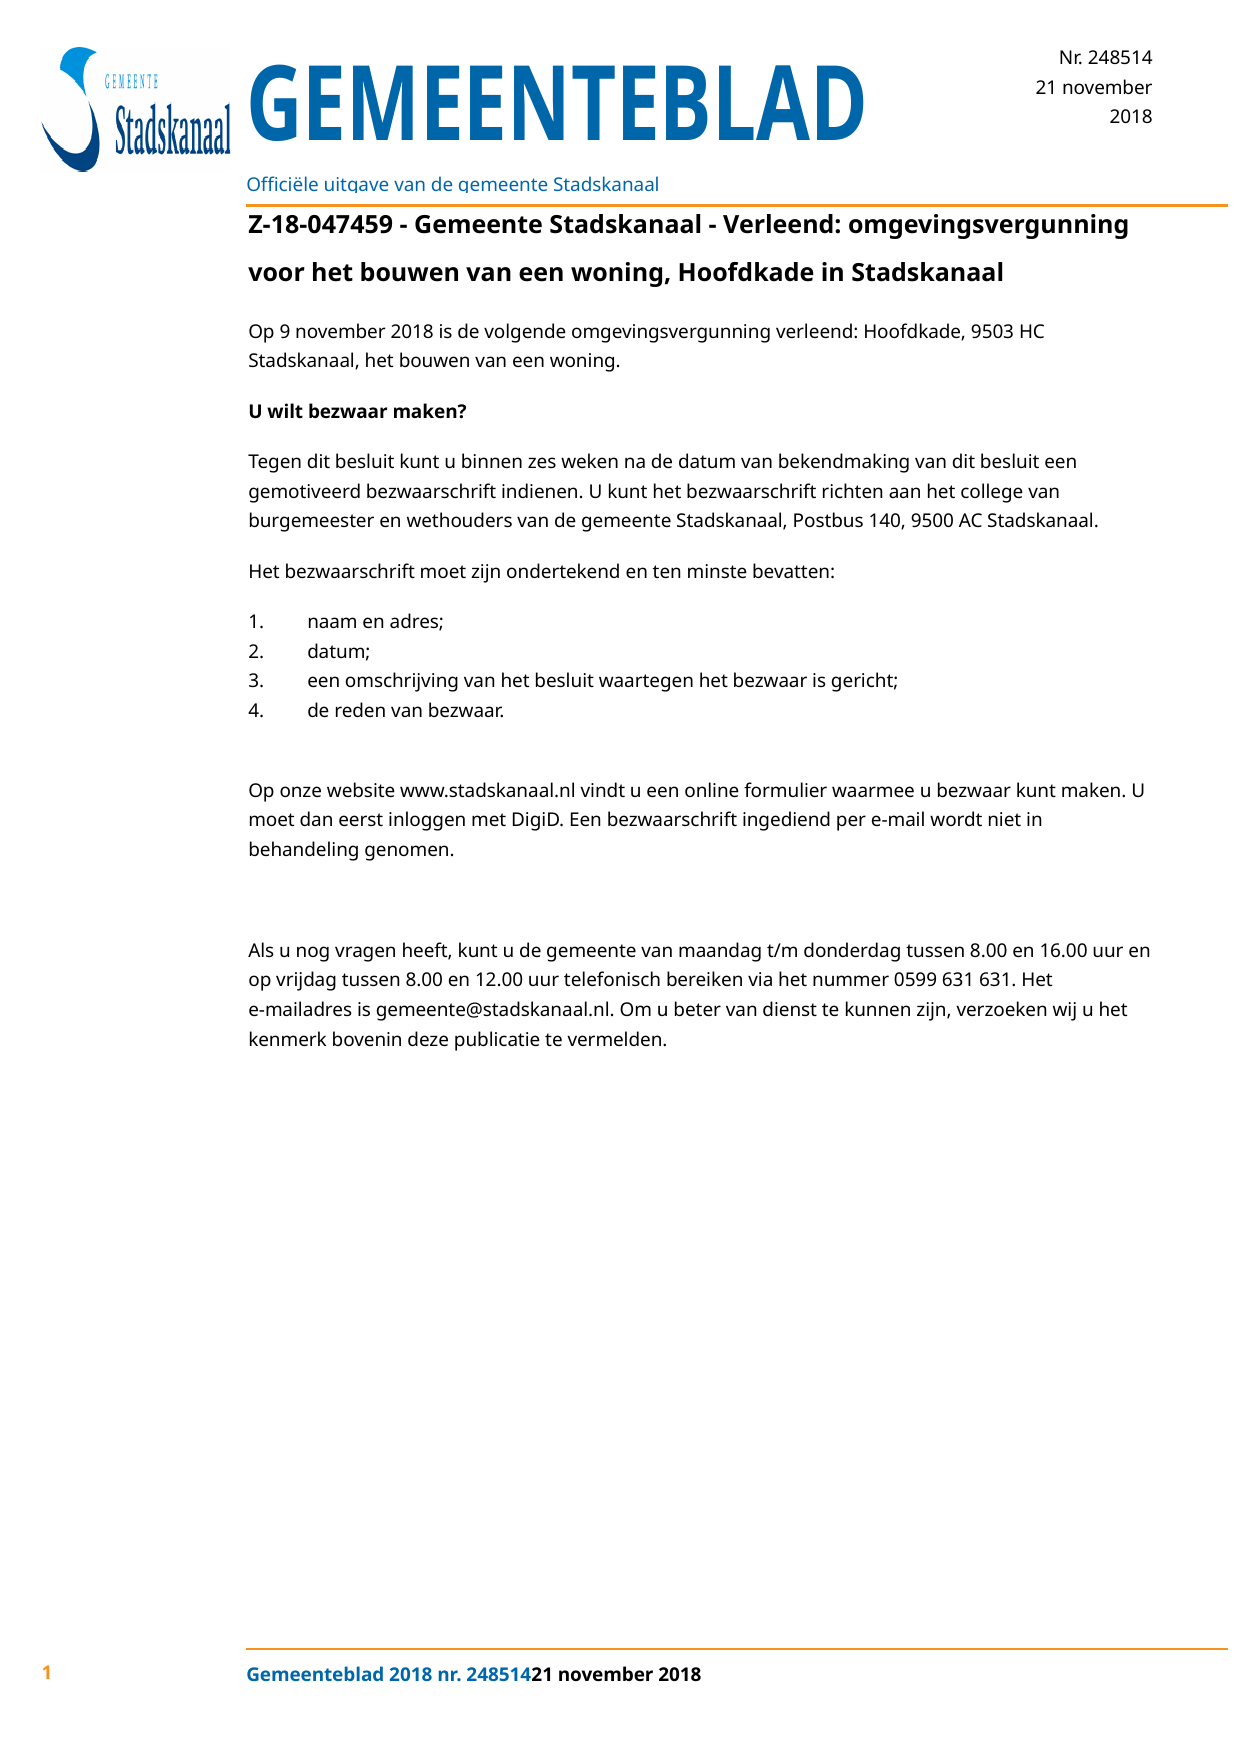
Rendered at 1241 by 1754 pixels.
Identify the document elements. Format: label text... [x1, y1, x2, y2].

text U wilt bezwaar maken? [248, 398, 1152, 424]
list naam en adres; [248, 608, 1152, 634]
text Op onze website www.stadskanaal.nl vindt u een online formulier waarmee u bezwaar kunt maken. U moet dan eerst inloggen met DigiD. Een bezwaarschrift ingediend per e-mail wordt niet in behandeling genomen. [248, 777, 1152, 862]
text Z-18-047459 - Gemeente Stadskanaal - Verleend: omgevingsvergunning voor het bouwen van een woning, Hoofdkade in Stadskanaal [248, 207, 1152, 288]
text Als u nog vragen heeft, kunt u de gemeente van maandag t/m donderdag tussen 8.00 en 16.00 uur en op vrijdag tussen 8.00 en 12.00 uur telefonisch bereiken via het nummer 0599 631 631. Het e‑mailadres is gemeente@stadskanaal.nl. Om u beter van dienst te kunnen zijn, verzoeken wij u het kenmerk bovenin deze publicatie te vermelden. [248, 937, 1152, 1052]
list datum; [248, 638, 1152, 664]
list de reden van bezwaar. [248, 697, 1152, 723]
text Op 9 november 2018 is de volgende omgevingsvergunning verleend: Hoofdkade, 9503 HC Stadskanaal, het bouwen van een woning. [248, 318, 1152, 373]
text Tegen dit besluit kunt u binnen zes weken na de datum van bekendmaking van dit besluit een gemotiveerd bezwaarschrift indienen. U kunt het bezwaarschrift richten aan het college van burgemeester en wethouders van de gemeente Stadskanaal, Postbus 140, 9500 AC Stadskanaal. [248, 448, 1152, 533]
text Het bezwaarschrift moet zijn ondertekend en ten minste bevatten: [248, 558, 1152, 584]
list een omschrijving van het besluit waartegen het bezwaar is gericht; [248, 667, 1152, 693]
picture [41, 47, 231, 172]
